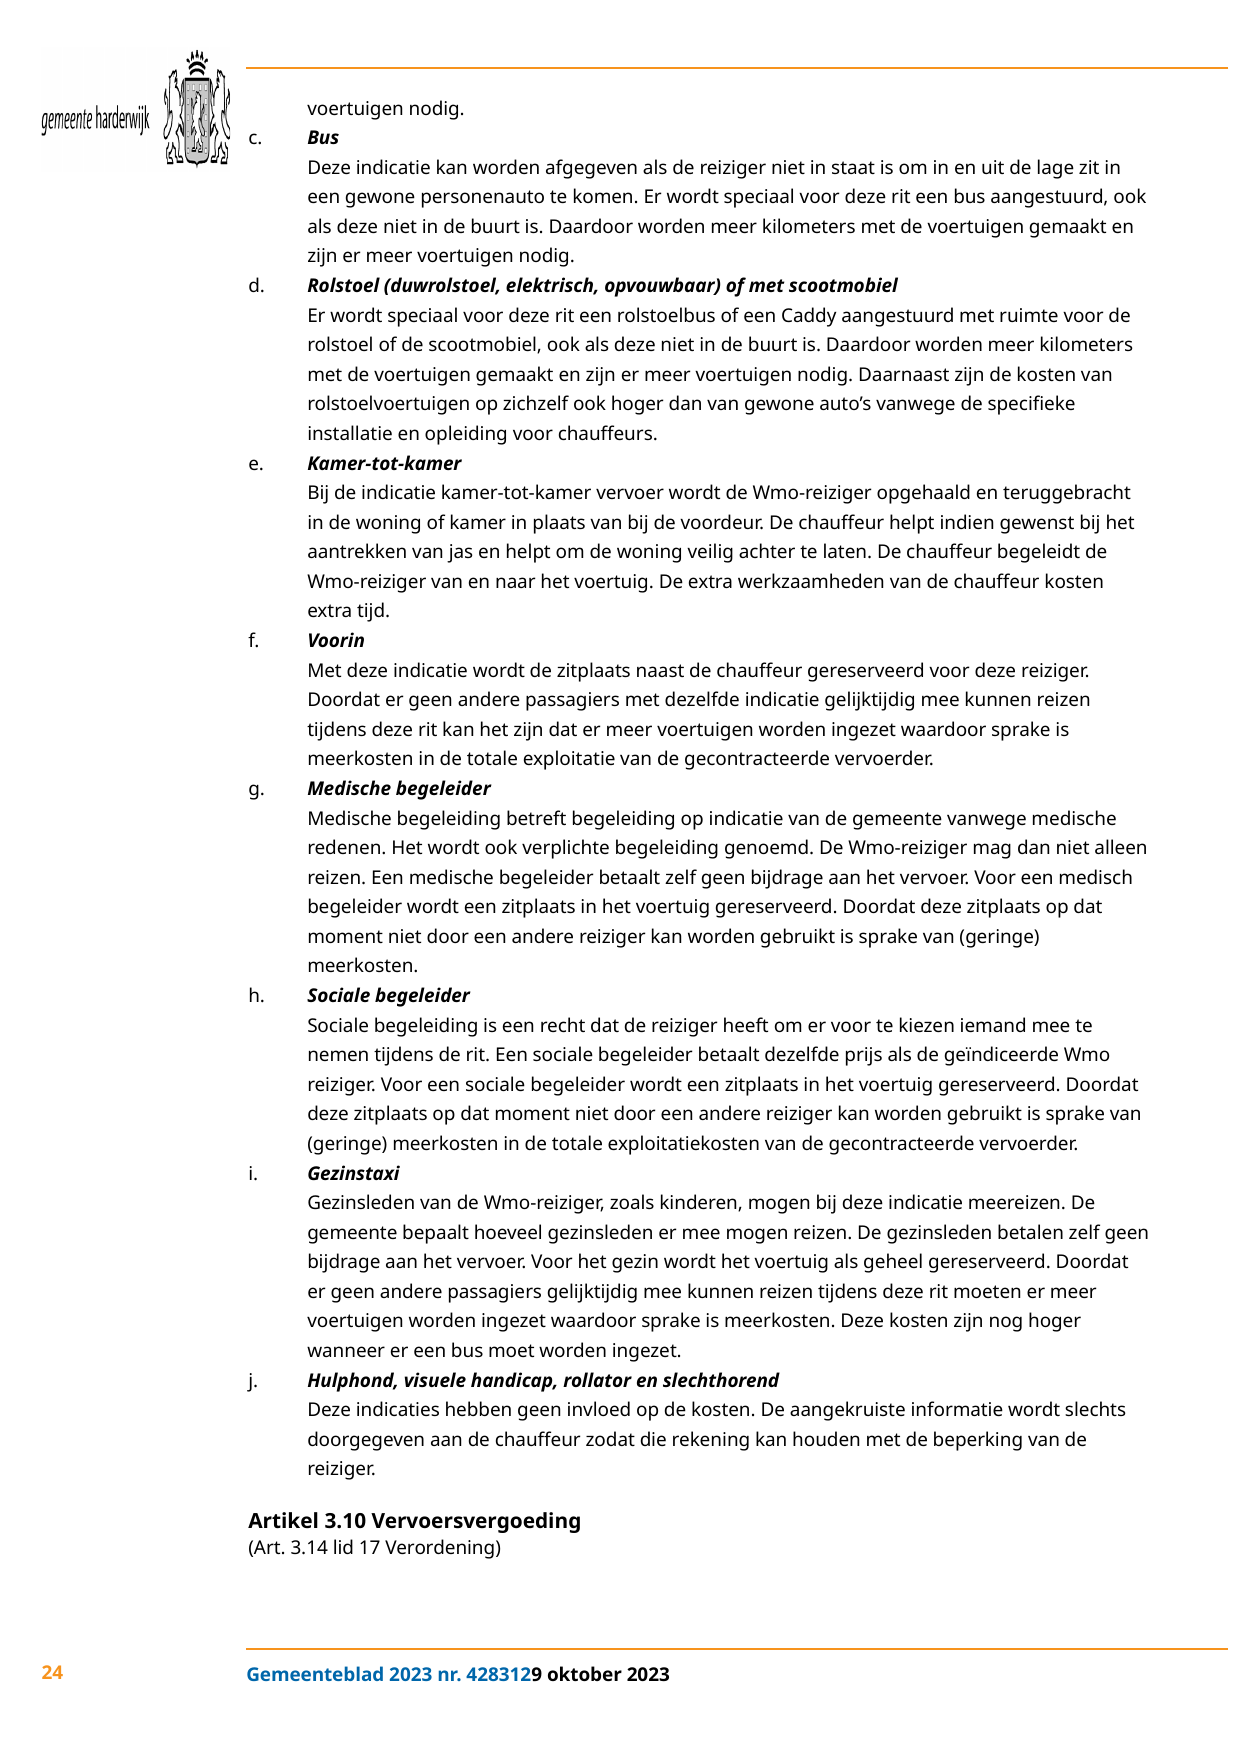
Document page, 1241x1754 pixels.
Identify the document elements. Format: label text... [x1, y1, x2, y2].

picture [41, 47, 231, 172]
list Deze indicaties hebben geen invloed op de kosten. De aangekruiste informatie wordt slechts doorgegeven aan de chauffeur zodat die rekening kan houden met de beperking van de reiziger. [248, 1396, 1152, 1481]
list Deze indicatie kan worden afgegeven als de reiziger niet in staat is om in en uit de lage zit in een gewone personenauto te komen. Er wordt speciaal voor deze rit een bus aangestuurd, ook als deze niet in de buurt is. Daardoor worden meer kilometers met de voertuigen gemaakt en zijn er meer voertuigen nodig. [248, 154, 1152, 268]
list Voorin [248, 627, 1152, 653]
text Artikel 3.10 Vervoersvergoeding [248, 1506, 1152, 1534]
list Met deze indicatie wordt de zitplaats naast de chauffeur gereserveerd voor deze reiziger. Doordat er geen andere passagiers met dezelfde indicatie gelijktijdig mee kunnen reizen tijdens deze rit kan het zijn dat er meer voertuigen worden ingezet waardoor sprake is meerkosten in de totale exploitatie van de gecontracteerde vervoerder. [248, 657, 1152, 771]
list Kamer-tot-kamer [248, 450, 1152, 476]
list Hulphond, visuele handicap, rollator en slechthorend [248, 1367, 1152, 1393]
list Gezinstaxi [248, 1160, 1152, 1186]
list Bus [248, 124, 1152, 150]
list Sociale begeleider [248, 982, 1152, 1008]
list voertuigen nodig. [248, 95, 1152, 121]
list Er wordt speciaal voor deze rit een rolstoelbus of een Caddy aangestuurd met ruimte voor de rolstoel of de scootmobiel, ook als deze niet in de buurt is. Daardoor worden meer kilometers met de voertuigen gemaakt en zijn er meer voertuigen nodig. Daarnaast zijn de kosten van rolstoelvoertuigen op zichzelf ook hoger dan van gewone auto’s vanwege de specifieke installatie en opleiding voor chauffeurs. [248, 302, 1152, 446]
list Gezinsleden van de Wmo-reiziger, zoals kinderen, mogen bij deze indicatie meereizen. De gemeente bepaalt hoeveel gezinsleden er mee mogen reizen. De gezinsleden betalen zelf geen bijdrage aan het vervoer. Voor het gezin wordt het voertuig als geheel gereserveerd. Doordat er geen andere passagiers gelijktijdig mee kunnen reizen tijdens deze rit moeten er meer voertuigen worden ingezet waardoor sprake is meerkosten. Deze kosten zijn nog hoger wanneer er een bus moet worden ingezet. [248, 1189, 1152, 1363]
list Sociale begeleiding is een recht dat de reiziger heeft om er voor te kiezen iemand mee te nemen tijdens de rit. Een sociale begeleider betaalt dezelfde prijs als de geïndiceerde Wmo reiziger. Voor een sociale begeleider wordt een zitplaats in het voertuig gereserveerd. Doordat deze zitplaats op dat moment niet door een andere reiziger kan worden gebruikt is sprake van (geringe) meerkosten in de totale exploitatiekosten van de gecontracteerde vervoerder. [248, 1012, 1152, 1156]
list Bij de indicatie kamer-tot-kamer vervoer wordt de Wmo-reiziger opgehaald en teruggebracht in de woning of kamer in plaats van bij de voordeur. De chauffeur helpt indien gewenst bij het aantrekken van jas en helpt om de woning veilig achter te laten. De chauffeur begeleidt de Wmo-reiziger van en naar het voertuig. De extra werkzaamheden van de chauffeur kosten extra tijd. [248, 479, 1152, 623]
list Medische begeleiding betreft begeleiding op indicatie van de gemeente vanwege medische redenen. Het wordt ook verplichte begeleiding genoemd. De Wmo-reiziger mag dan niet alleen reizen. Een medische begeleider betaalt zelf geen bijdrage aan het vervoer. Voor een medisch begeleider wordt een zitplaats in het voertuig gereserveerd. Doordat deze zitplaats op dat moment niet door een andere reiziger kan worden gebruikt is sprake van (geringe) meerkosten. [248, 805, 1152, 978]
list Rolstoel (duwrolstoel, elektrisch, opvouwbaar) of met scootmobiel [248, 272, 1152, 298]
list Medische begeleider [248, 775, 1152, 801]
text (Art. 3.14 lid 17 Verordening) [248, 1534, 1152, 1560]
